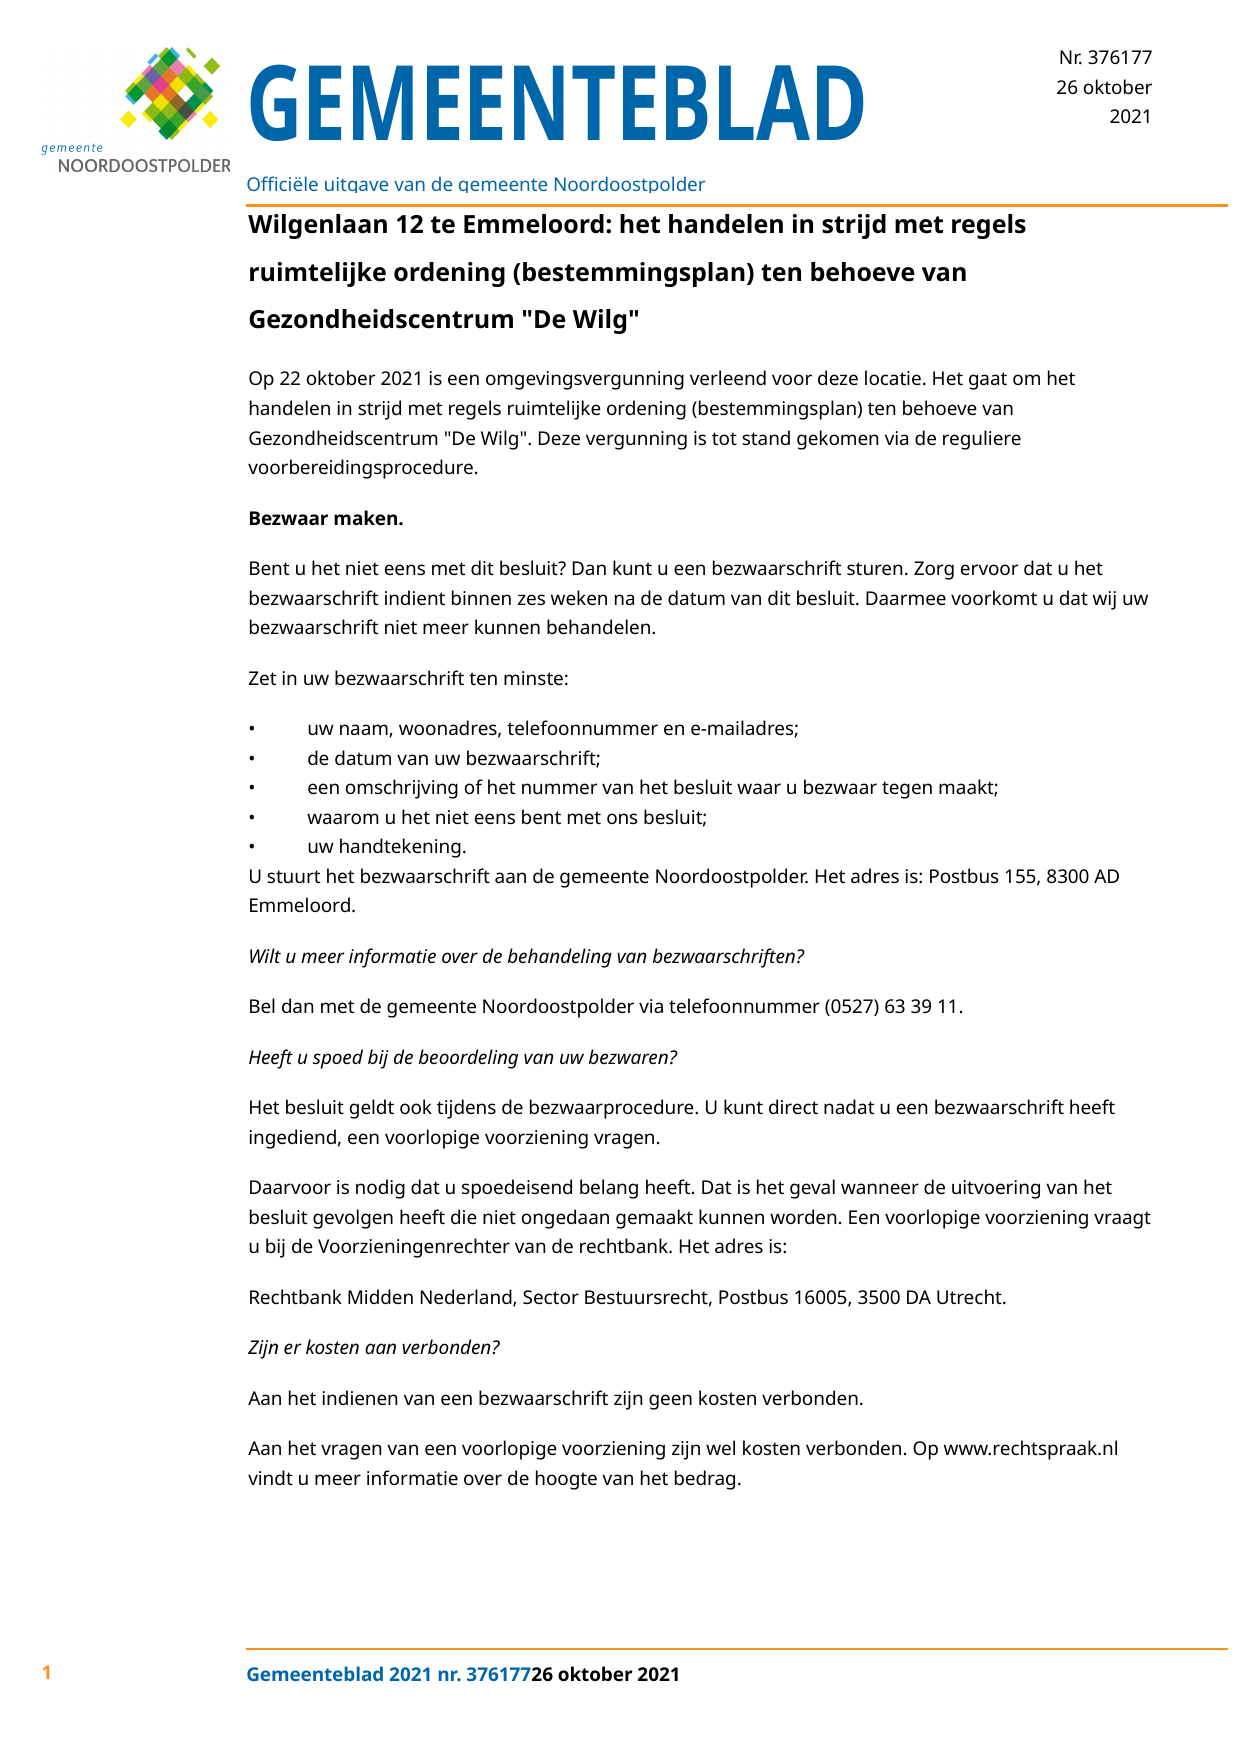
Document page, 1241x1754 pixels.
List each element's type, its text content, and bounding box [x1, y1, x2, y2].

list de datum van uw bezwaarschrift; [248, 745, 1152, 770]
text Heeft u spoed bij de beoordeling van uw bezwaren? [248, 1044, 1152, 1069]
text Aan het indienen van een bezwaarschrift zijn geen kosten verbonden. [248, 1385, 1152, 1410]
list waarom u het niet eens bent met ons besluit; [248, 804, 1152, 829]
text Bel dan met de gemeente Noordoostpolder via telefoonnummer (0527) 63 39 11. [248, 993, 1152, 1019]
text Bezwaar maken. [248, 505, 1152, 530]
text Op 22 oktober 2021 is een omgevingsvergunning verleend voor deze locatie. Het gaat om het handelen in strijd met regels ruimtelijke ordening (bestemmingsplan) ten behoeve van Gezondheidscentrum "De Wilg". Deze vergunning is tot stand gekomen via de reguliere voorbereidingsprocedure. [248, 366, 1152, 480]
text Zijn er kosten aan verbonden? [248, 1334, 1152, 1360]
text Daarvoor is nodig dat u spoedeisend belang heeft. Dat is het geval wanneer de uitvoering van het besluit gevolgen heeft die niet ongedaan gemaakt kunnen worden. Een voorlopige voorziening vraagt u bij de Voorzieningenrechter van de rechtbank. Het adres is: [248, 1174, 1152, 1259]
text Bent u het niet eens met dit besluit? Dan kunt u een bezwaarschrift sturen. Zorg ervoor dat u het bezwaarschrift indient binnen zes weken na de datum van dit besluit. Daarmee voorkomt u dat wij uw bezwaarschrift niet meer kunnen behandelen. [248, 555, 1152, 640]
text Wilt u meer informatie over de behandeling van bezwaarschriften? [248, 943, 1152, 969]
text Wilgenlaan 12 te Emmeloord: het handelen in strijd met regels ruimtelijke ordening (bestemmingsplan) ten behoeve van Gezondheidscentrum "De Wilg" [248, 207, 1152, 336]
text Het besluit geldt ook tijdens de bezwaarprocedure. U kunt direct nadat u een bezwaarschrift heeft ingediend, een voorlopige voorziening vragen. [248, 1094, 1152, 1149]
text Zet in uw bezwaarschrift ten minste: [248, 665, 1152, 690]
text Aan het vragen van een voorlopige voorziening zijn wel kosten verbonden. Op www.rechtspraak.nl vindt u meer informatie over de hoogte van het bedrag. [248, 1435, 1152, 1490]
list een omschrijving of het nummer van het besluit waar u bezwaar tegen maakt; [248, 774, 1152, 800]
text U stuurt het bezwaarschrift aan de gemeente Noordoostpolder. Het adres is: Postbus 155, 8300 AD Emmeloord. [248, 863, 1152, 918]
list uw naam, woonadres, telefoonnummer en e-mailadres; [248, 715, 1152, 741]
list uw handtekening. [248, 833, 1152, 859]
picture [41, 47, 231, 172]
text Rechtbank Midden Nederland, Sector Bestuursrecht, Postbus 16005, 3500 DA Utrecht. [248, 1284, 1152, 1309]
